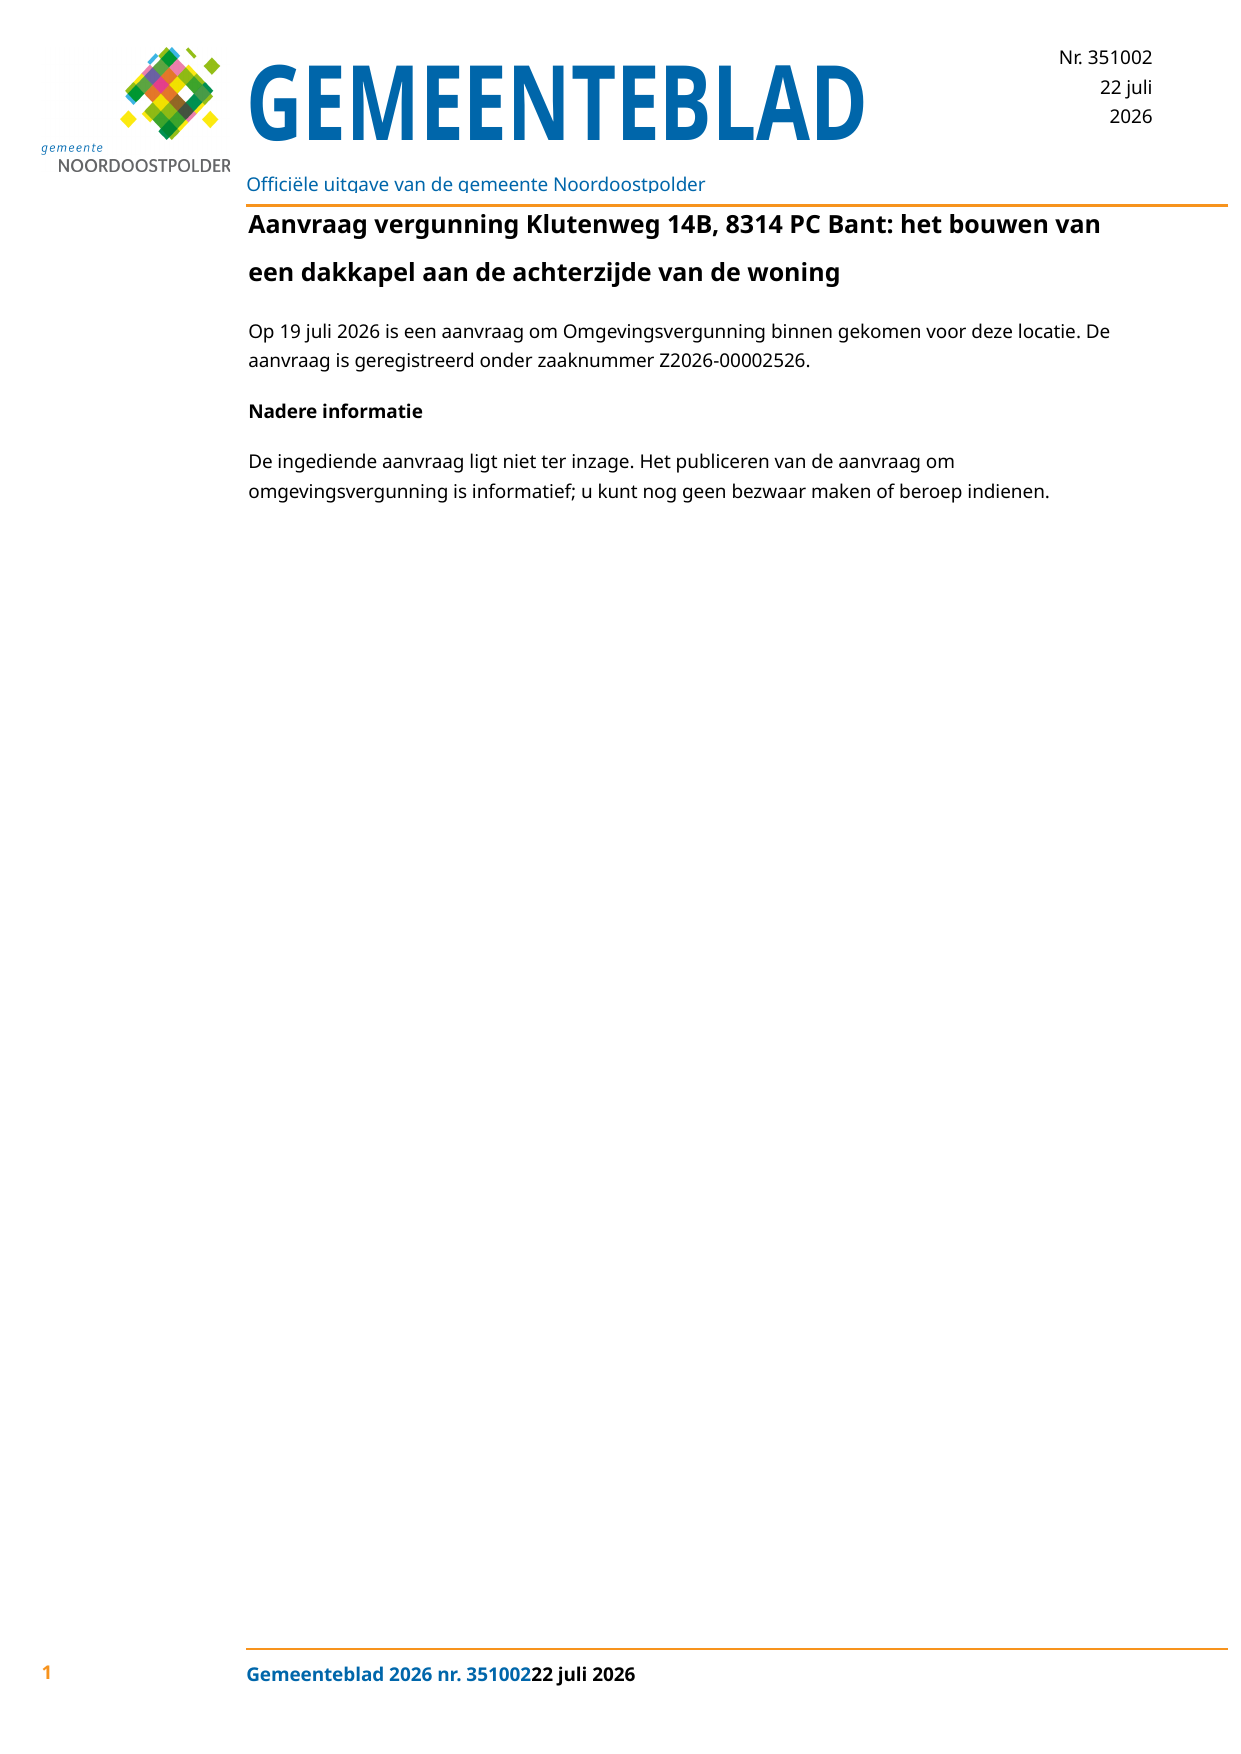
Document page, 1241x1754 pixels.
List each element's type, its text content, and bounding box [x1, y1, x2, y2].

picture [41, 47, 231, 172]
text Op 19 juli 2026 is een aanvraag om Omgevingsvergunning binnen gekomen voor deze locatie. De aanvraag is geregistreerd onder zaaknummer Z2026-00002526. [248, 318, 1152, 373]
text De ingediende aanvraag ligt niet ter inzage. Het publiceren van de aanvraag om omgevingsvergunning is informatief; u kunt nog geen bezwaar maken of beroep indienen. [248, 448, 1152, 504]
text Aanvraag vergunning Klutenweg 14B, 8314 PC Bant: het bouwen van een dakkapel aan de achterzijde van de woning [248, 207, 1152, 288]
text Nadere informatie [248, 398, 1152, 424]
